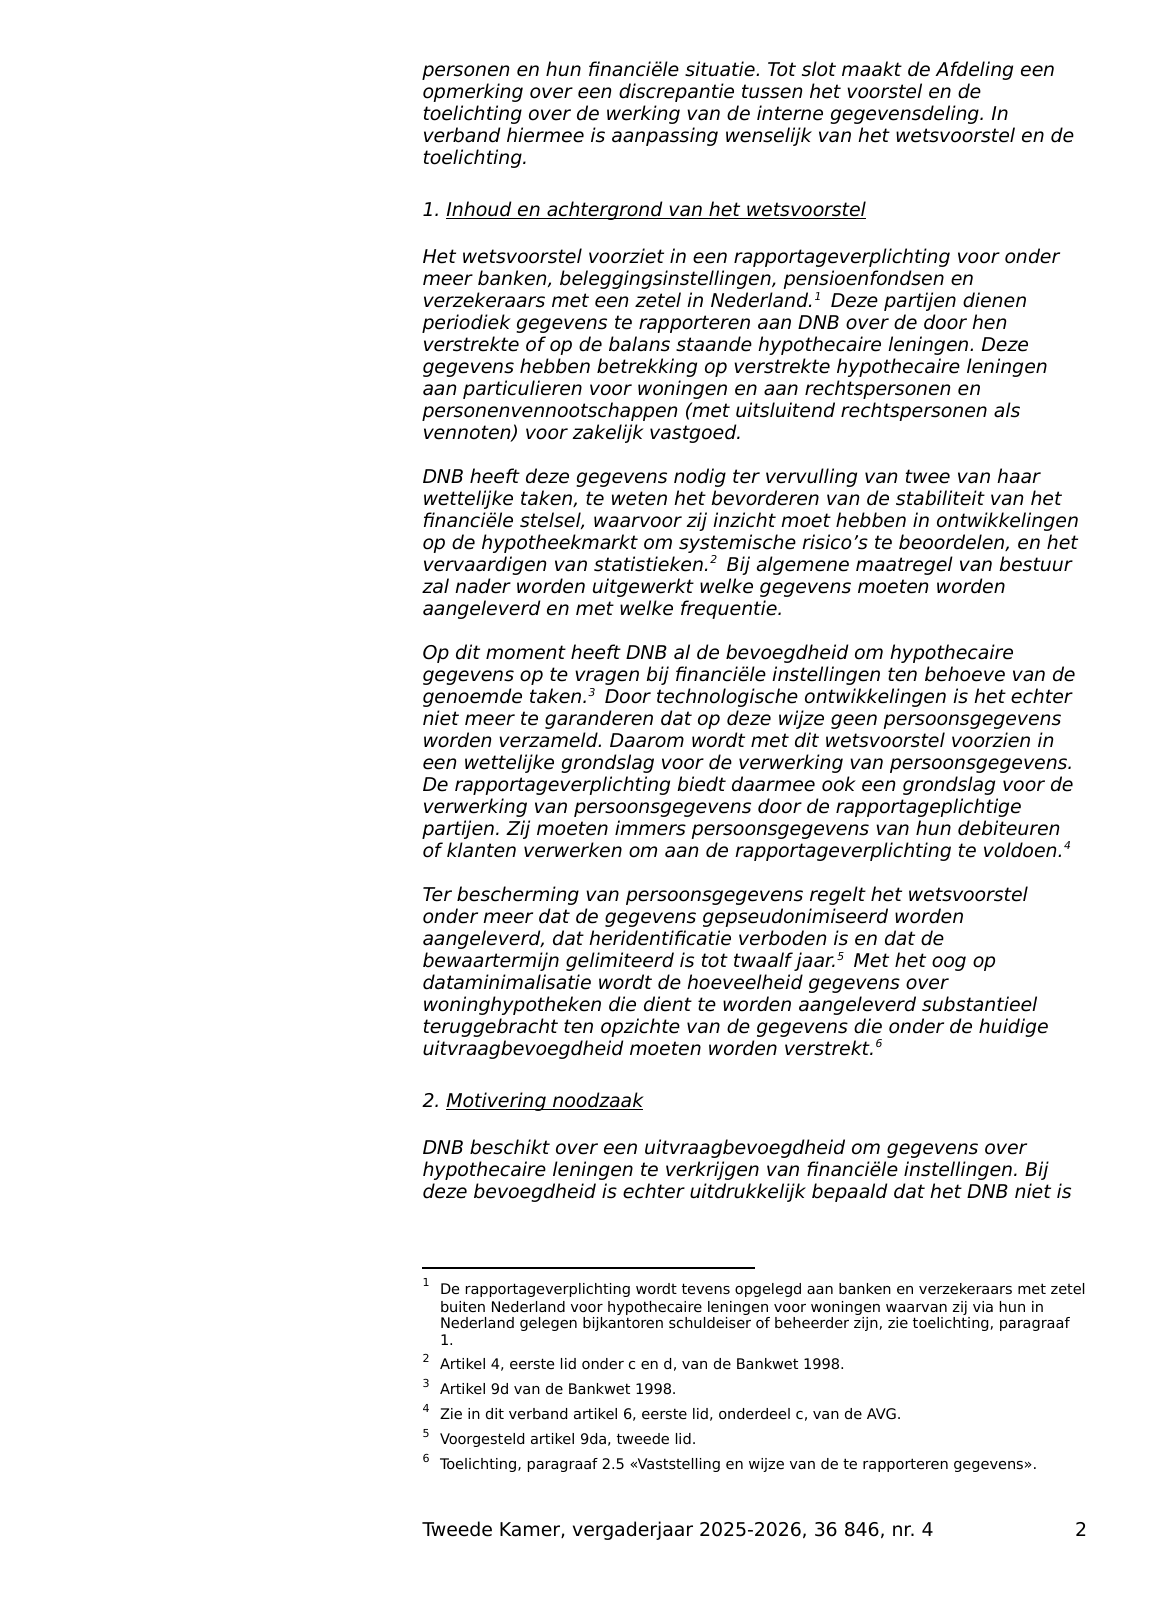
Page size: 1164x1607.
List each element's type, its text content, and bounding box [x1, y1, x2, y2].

text DNB beschikt over een uitvraagbevoegdheid om gegevens over hypothecaire leningen te verkrijgen van financiële instellingen. Bij deze bevoegdheid is echter uitdrukkelijk bepaald dat het DNB niet is [422, 1137, 1087, 1203]
subtitle 2. Motivering noodzaak [422, 1090, 1087, 1112]
text Het wetsvoorstel voorziet in een rapportageverplichting voor onder meer banken, beleggingsinstellingen, pensioenfondsen en verzekeraars met een zetel in Nederland. Deze partijen dienen periodiek gegevens te rapporteren aan DNB over de door hen verstrekte of op de balans staande hypothecaire leningen. Deze gegevens hebben betrekking op verstrekte hypothecaire leningen aan particulieren voor woningen en aan rechtspersonen en personenvennootschappen (met uitsluitend rechtspersonen als vennoten) voor zakelijk vastgoed. [422, 246, 1087, 444]
text De rapportageverplichting wordt tevens opgelegd aan banken en verzekeraars met zetel buiten Nederland voor hypothecaire leningen voor woningen waarvan zij via hun in Nederland gelegen bijkantoren schuldeiser of beheerder zijn, zie toelichting, paragraaf 1. [422, 1277, 1087, 1349]
text Artikel 9d van de Bankwet 1998. [422, 1377, 1087, 1399]
text Ter bescherming van persoonsgegevens regelt het wetsvoorstel onder meer dat de gegevens gepseudonimiseerd worden aangeleverd, dat heridentificatie verboden is en dat de bewaartermijn gelimiteerd is tot twaalf jaar. Met het oog op dataminimalisatie wordt de hoeveelheid gegevens over woninghypotheken die dient te worden aangeleverd substantieel teruggebracht ten opzichte van de gegevens die onder de huidige uitvraagbevoegdheid moeten worden verstrekt. [422, 884, 1087, 1060]
text Voorgesteld artikel 9da, tweede lid. [422, 1427, 1087, 1449]
text Artikel 4, eerste lid onder c en d, van de Bankwet 1998. [422, 1352, 1087, 1374]
text Op dit moment heeft DNB al de bevoegdheid om hypothecaire gegevens op te vragen bij financiële instellingen ten behoeve van de genoemde taken. Door technologische ontwikkelingen is het echter niet meer te garanderen dat op deze wijze geen persoonsgegevens worden verzameld. Daarom wordt met dit wetsvoorstel voorzien in een wettelijke grondslag voor de verwerking van persoonsgegevens. De rapportageverplichting biedt daarmee ook een grondslag voor de verwerking van persoonsgegevens door de rapportageplichtige partijen. Zij moeten immers persoonsgegevens van hun debiteuren of klanten verwerken om aan de rapportageverplichting te voldoen. [422, 642, 1087, 862]
text personen en hun financiële situatie. Tot slot maakt de Afdeling een opmerking over een discrepantie tussen het voorstel en de toelichting over de werking van de interne gegevensdeling. In verband hiermee is aanpassing wenselijk van het wetsvoorstel en de toelichting. [422, 59, 1087, 169]
text Zie in dit verband artikel 6, eerste lid, onderdeel c, van de AVG. [422, 1402, 1087, 1424]
text DNB heeft deze gegevens nodig ter vervulling van twee van haar wettelijke taken, te weten het bevorderen van de stabiliteit van het financiële stelsel, waarvoor zij inzicht moet hebben in ontwikkelingen op de hypotheekmarkt om systemische risico’s te beoordelen, en het vervaardigen van statistieken. Bij algemene maatregel van bestuur zal nader worden uitgewerkt welke gegevens moeten worden aangeleverd en met welke frequentie. [422, 466, 1087, 620]
text Toelichting, paragraaf 2.5 «Vaststelling en wijze van de te rapporteren gegevens». [422, 1452, 1087, 1474]
subtitle 1. Inhoud en achtergrond van het wetsvoorstel [422, 199, 1087, 221]
